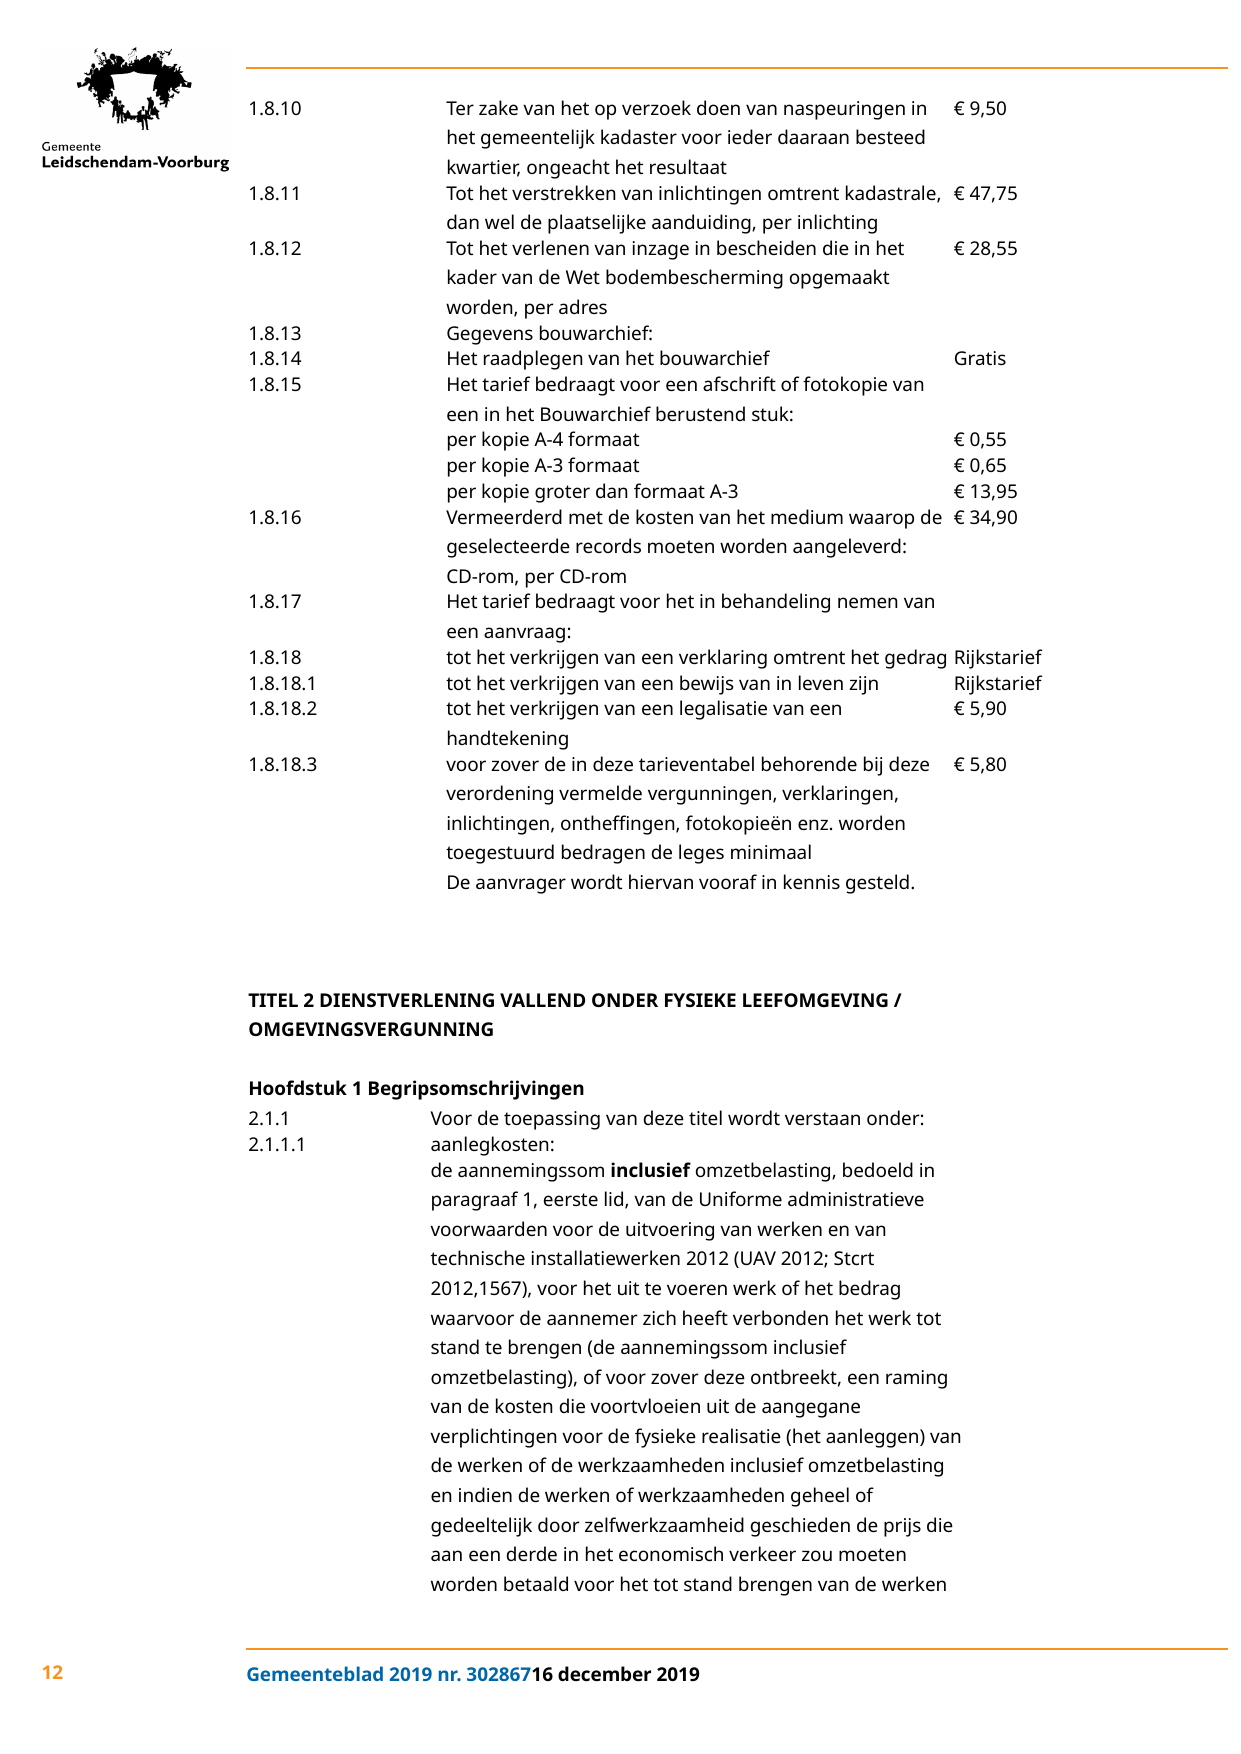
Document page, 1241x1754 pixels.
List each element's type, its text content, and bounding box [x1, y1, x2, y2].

table_cell € 28,55 [954, 235, 1152, 320]
table_cell € 9,50 [954, 95, 1152, 180]
table_cell [969, 1131, 1152, 1157]
table_cell Vermeerderd met de kosten van het medium waarop de geselecteerde records moeten worden aangeleverd: CD-rom, per CD-rom [446, 504, 954, 589]
table_header 2.1.1 [248, 1105, 430, 1131]
table_cell Rijkstarief [954, 644, 1152, 670]
table_cell 1.8.13 [248, 320, 446, 346]
table_cell aanlegkosten: [430, 1131, 969, 1157]
table_cell Het raadplegen van het bouwarchief [446, 346, 954, 371]
table_cell per kopie A-3 formaat [446, 453, 954, 478]
table_cell Gratis [954, 346, 1152, 371]
text TITEL 2 DIENSTVERLENING VALLEND ONDER FYSIEKE LEEFOMGEVING / OMGEVINGSVERGUNNING [248, 987, 1152, 1042]
table_cell Rijkstarief [954, 670, 1152, 696]
table_cell de aannemingssom inclusief omzetbelasting, bedoeld in paragraaf 1, eerste lid, van de Uniforme administratieve voorwaarden voor de uitvoering van werken en van technische installatiewerken 2012 (UAV 2012; Stcrt 2012,1567), voor het uit te voeren werk of het bedrag waarvoor de aannemer zich heeft verbonden het werk tot stand te brengen (de aannemingssom inclusief omzetbelasting), of voor zover deze ontbreekt, een raming van de kosten die voortvloeien uit de aangegane verplichtingen voor de fysieke realisatie (het aanleggen) van de werken of de werkzaamheden inclusief omzetbelasting en indien de werken of werkzaamheden geheel of gedeeltelijk door zelfwerkzaamheid geschieden de prijs die aan een derde in het economisch verkeer zou moeten worden betaald voor het tot stand brengen van de werken [430, 1157, 969, 1597]
table_cell € 0,55 [954, 427, 1152, 452]
table_cell Het tarief bedraagt voor een afschrift of fotokopie van een in het Bouwarchief berustend stuk: [446, 371, 954, 427]
table_cell € 5,80 [954, 751, 1152, 895]
table_cell [954, 320, 1152, 346]
table_cell [248, 427, 446, 452]
table_cell 1.8.16 [248, 504, 446, 589]
table_cell 1.8.18.1 [248, 670, 446, 696]
table_cell [248, 453, 446, 478]
table_cell [969, 1157, 1152, 1597]
table_cell [248, 478, 446, 504]
table_cell € 0,65 [954, 453, 1152, 478]
table_cell voor zover de in deze tarieventabel behorende bij deze verordening vermelde vergunningen, verklaringen, inlichtingen, ontheffingen, fotokopieën enz. worden toegestuurd bedragen de leges minimaal De aanvrager wordt hiervan vooraf in kennis gesteld. [446, 751, 954, 895]
table_cell 1.8.10 [248, 95, 446, 180]
table_cell [954, 589, 1152, 644]
table_cell 1.8.12 [248, 235, 446, 320]
table_cell 1.8.14 [248, 346, 446, 371]
table_cell per kopie A-4 formaat [446, 427, 954, 452]
table_cell € 34,90 [954, 504, 1152, 589]
table_cell 1.8.17 [248, 589, 446, 644]
table_cell 1.8.18 [248, 644, 446, 670]
table_cell € 5,90 [954, 696, 1152, 751]
table_cell 1.8.11 [248, 180, 446, 235]
picture [41, 47, 231, 172]
text Hoofdstuk 1 Begripsomschrijvingen [248, 1076, 1152, 1101]
table_cell 1.8.18.3 [248, 751, 446, 895]
table_cell 1.8.18.2 [248, 696, 446, 751]
table_cell Tot het verstrekken van inlichtingen omtrent kadastrale, dan wel de plaatselijke aanduiding, per inlichting [446, 180, 954, 235]
table_header Voor de toepassing van deze titel wordt verstaan onder: [430, 1105, 969, 1131]
table_cell tot het verkrijgen van een bewijs van in leven zijn [446, 670, 954, 696]
table_cell Tot het verlenen van inzage in bescheiden die in het kader van de Wet bodembescherming opgemaakt worden, per adres [446, 235, 954, 320]
table_cell 1.8.15 [248, 371, 446, 427]
table_cell € 47,75 [954, 180, 1152, 235]
table_cell 2.1.1.1 [248, 1131, 430, 1157]
table_cell per kopie groter dan formaat A-3 [446, 478, 954, 504]
table_cell Het tarief bedraagt voor het in behandeling nemen van een aanvraag: [446, 589, 954, 644]
table_cell € 13,95 [954, 478, 1152, 504]
table_cell [954, 371, 1152, 427]
table_cell [248, 1157, 430, 1597]
table_cell tot het verkrijgen van een verklaring omtrent het gedrag [446, 644, 954, 670]
table_cell Ter zake van het op verzoek doen van naspeuringen in het gemeentelijk kadaster voor ieder daaraan besteed kwartier, ongeacht het resultaat [446, 95, 954, 180]
table_cell Gegevens bouwarchief: [446, 320, 954, 346]
table_cell tot het verkrijgen van een legalisatie van een handtekening [446, 696, 954, 751]
table_header [969, 1105, 1152, 1131]
